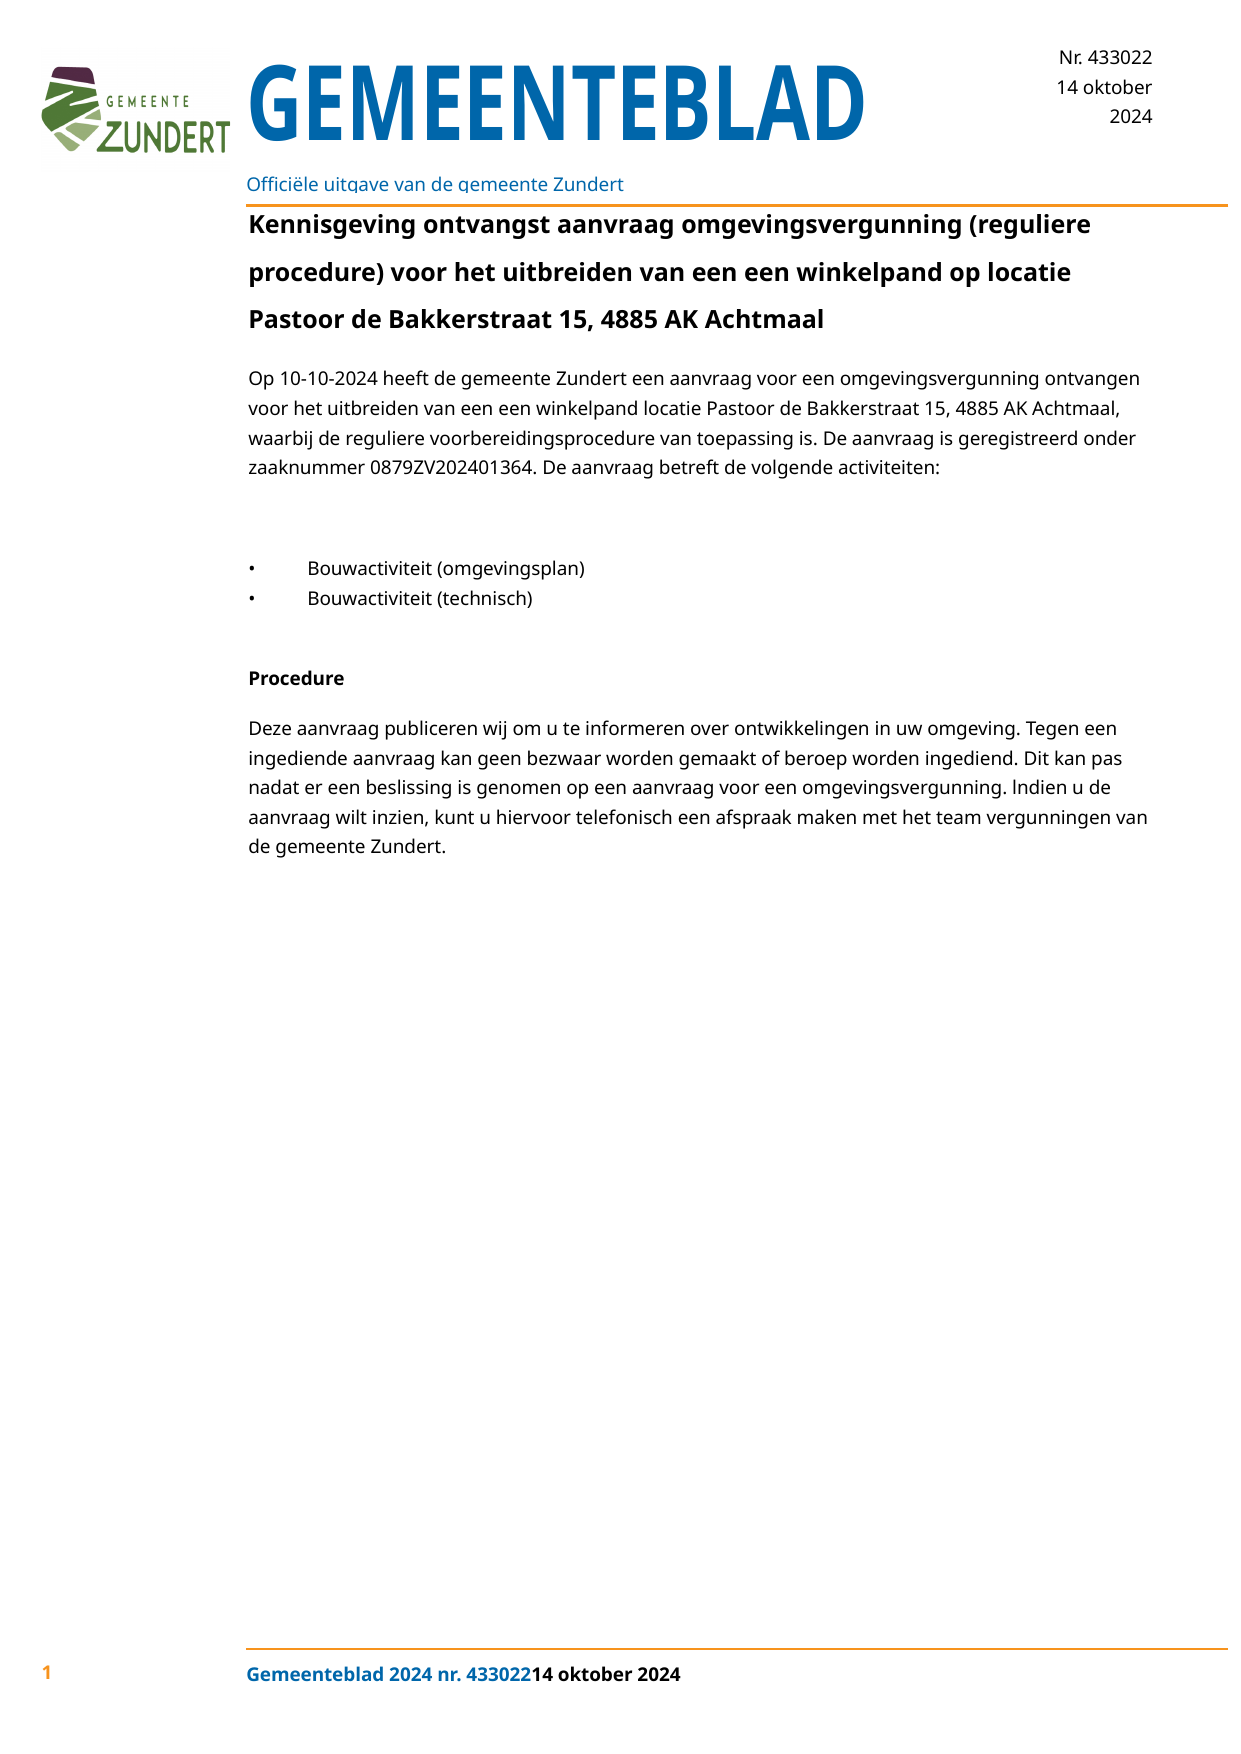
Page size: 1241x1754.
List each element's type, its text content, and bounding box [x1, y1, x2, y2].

text Procedure [248, 665, 1152, 690]
text Deze aanvraag publiceren wij om u te informeren over ontwikkelingen in uw omgeving. Tegen een ingediende aanvraag kan geen bezwaar worden gemaakt of beroep worden ingediend. Dit kan pas nadat er een beslissing is genomen op een aanvraag voor een omgevingsvergunning. lndien u de aanvraag wilt inzien, kunt u hiervoor telefonisch een afspraak maken met het team vergunningen van de gemeente Zundert. [248, 715, 1152, 859]
text Kennisgeving ontvangst aanvraag omgevingsvergunning (reguliere procedure) voor het uitbreiden van een een winkelpand op locatie Pastoor de Bakkerstraat 15, 4885 AK Achtmaal [248, 207, 1152, 336]
picture [41, 47, 231, 172]
list Bouwactiviteit (omgevingsplan) [248, 555, 1152, 581]
text Op 10-10-2024 heeft de gemeente Zundert een aanvraag voor een omgevingsvergunning ontvangen voor het uitbreiden van een een winkelpand locatie Pastoor de Bakkerstraat 15, 4885 AK Achtmaal, waarbij de reguliere voorbereidingsprocedure van toepassing is. De aanvraag is geregistreerd onder zaaknummer 0879ZV202401364. De aanvraag betreft de volgende activiteiten: [248, 366, 1152, 480]
list Bouwactiviteit (technisch) [248, 585, 1152, 610]
